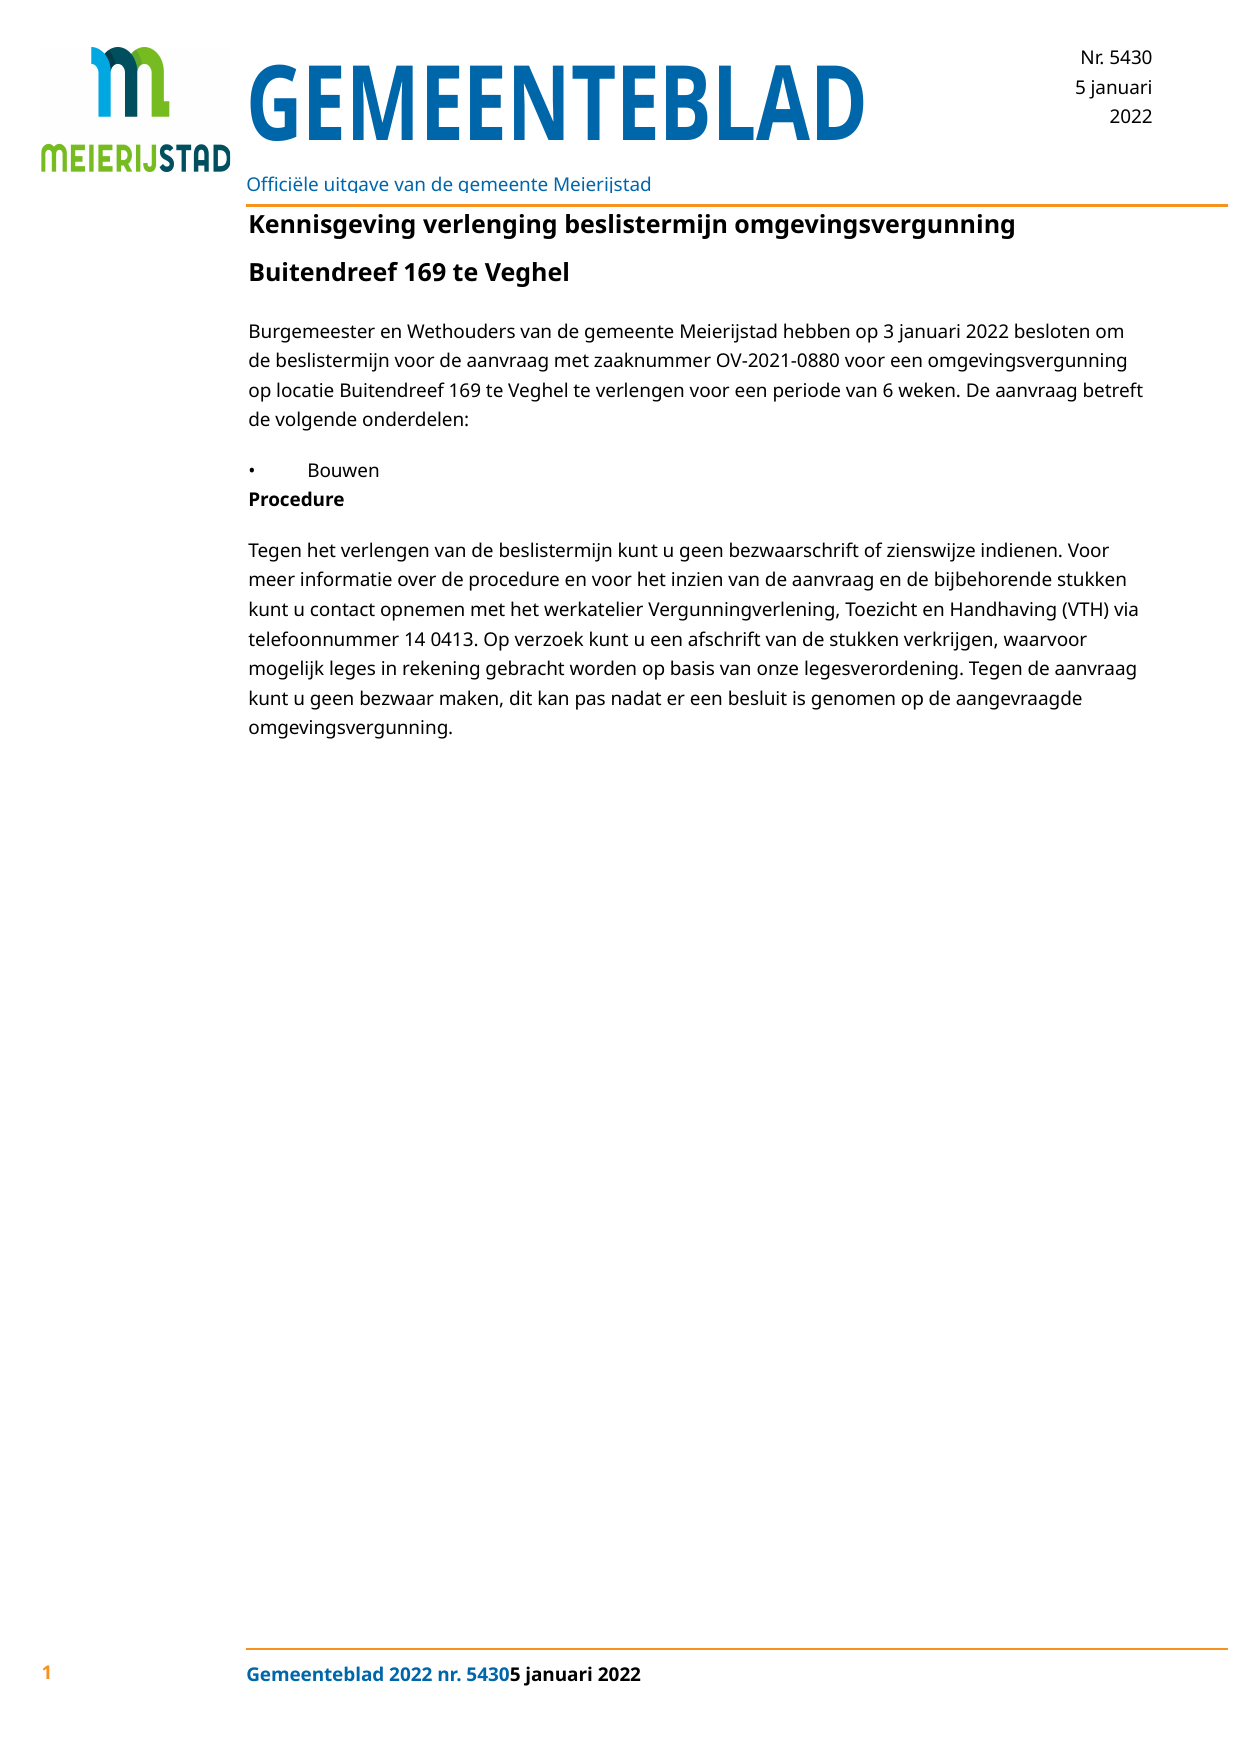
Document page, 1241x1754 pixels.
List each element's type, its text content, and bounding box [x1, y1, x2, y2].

text Kennisgeving verlenging beslistermijn omgevingsvergunning Buitendreef 169 te Veghel [248, 207, 1152, 288]
text Procedure [248, 487, 1152, 512]
list Bouwen [248, 457, 1152, 483]
text Burgemeester en Wethouders van de gemeente Meierijstad hebben op 3 januari 2022 besloten om de beslistermijn voor de aanvraag met zaaknummer OV-2021-0880 voor een omgevingsvergunning op locatie Buitendreef 169 te Veghel te verlengen voor een periode van 6 weken. De aanvraag betreft de volgende onderdelen: [248, 318, 1152, 432]
picture [41, 47, 231, 172]
text Tegen het verlengen van de beslistermijn kunt u geen bezwaarschrift of zienswijze indienen. Voor meer informatie over de procedure en voor het inzien van de aanvraag en de bijbehorende stukken kunt u contact opnemen met het werkatelier Vergunningverlening, Toezicht en Handhaving (VTH) via telefoonnummer 14 0413. Op verzoek kunt u een afschrift van de stukken verkrijgen, waarvoor mogelijk leges in rekening gebracht worden op basis van onze legesverordening. Tegen de aanvraag kunt u geen bezwaar maken, dit kan pas nadat er een besluit is genomen op de aangevraagde omgevingsvergunning. [248, 537, 1152, 740]
